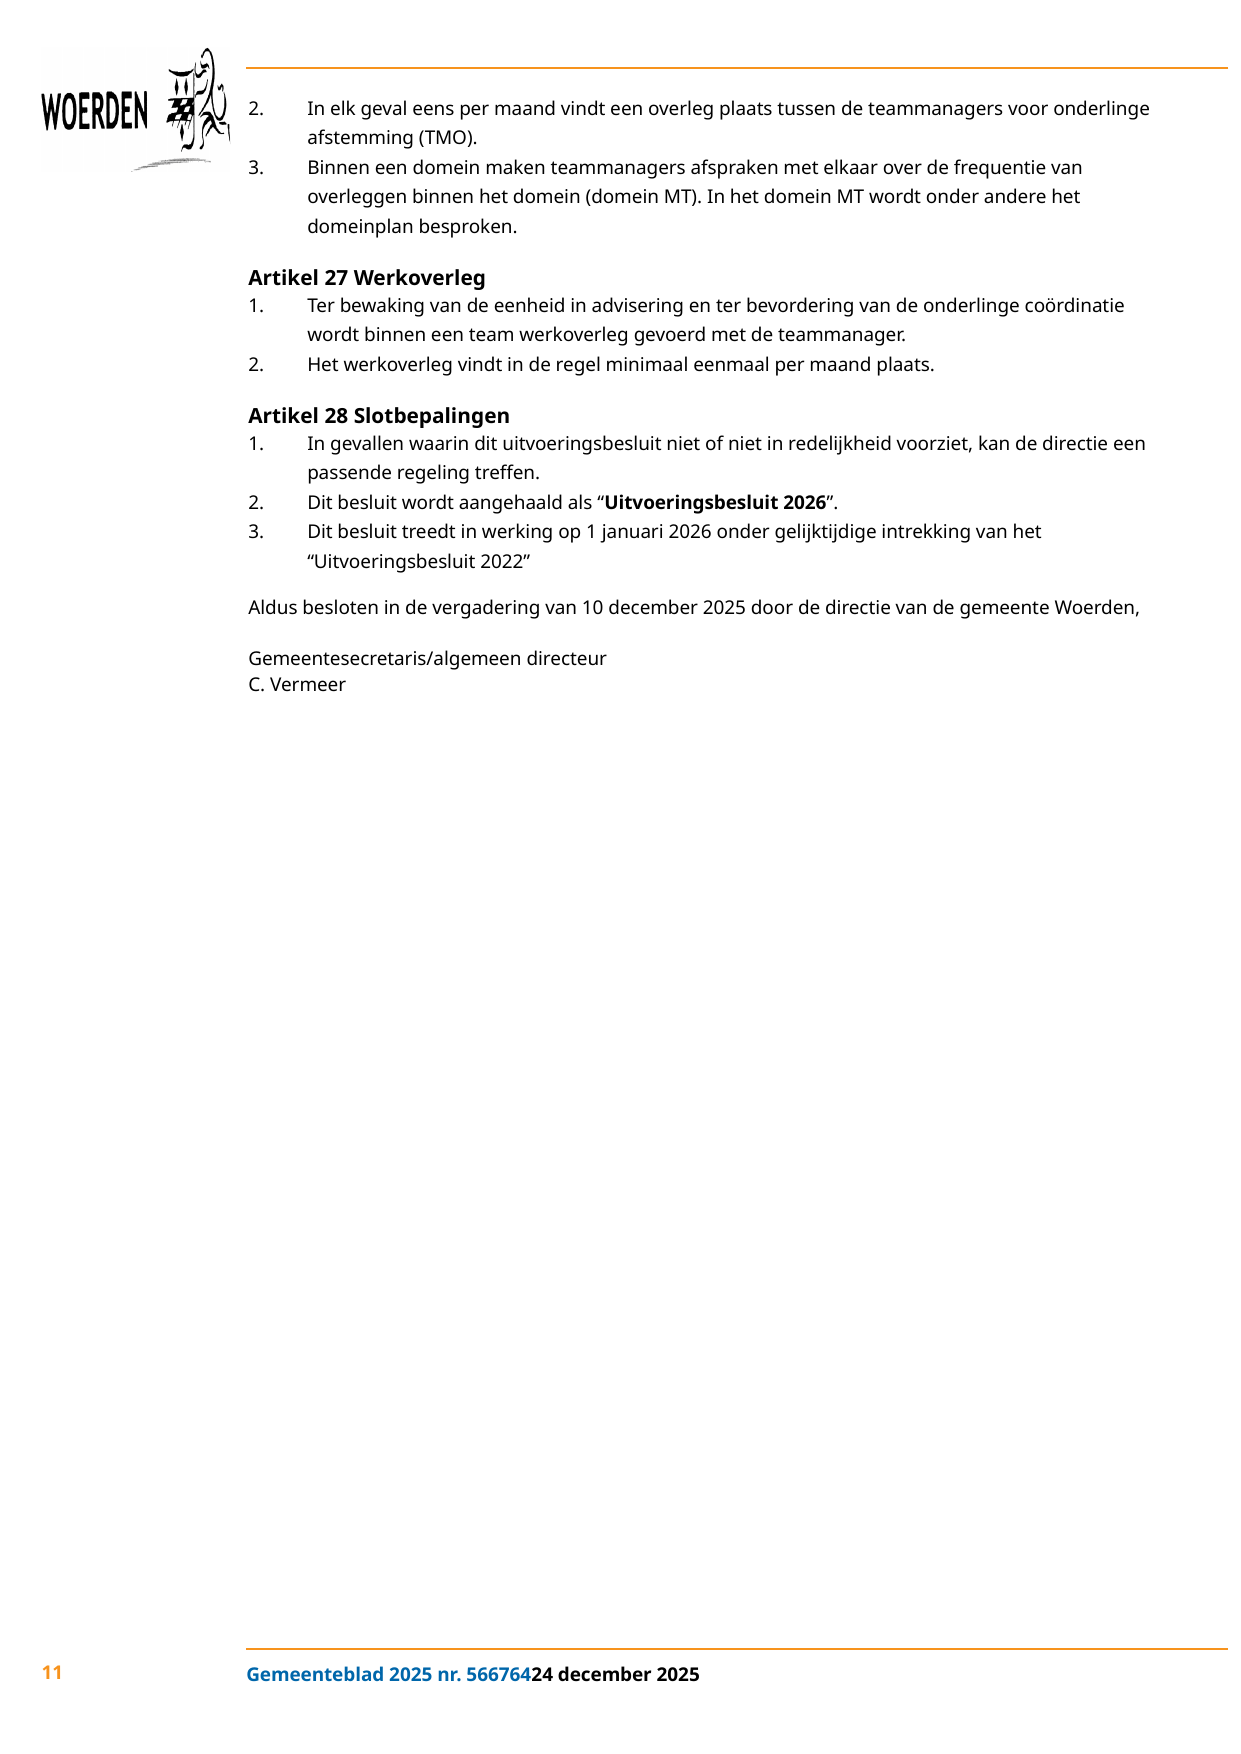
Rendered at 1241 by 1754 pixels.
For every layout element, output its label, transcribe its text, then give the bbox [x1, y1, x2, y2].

list Het werkoverleg vindt in de regel minimaal eenmaal per maand plaats. [248, 351, 1152, 377]
list In gevallen waarin dit uitvoeringsbesluit niet of niet in redelijkheid voorziet, kan de directie een passende regeling treffen. [248, 430, 1152, 485]
list In elk geval eens per maand vindt een overleg plaats tussen de teammanagers voor onderlinge afstemming (TMO). [248, 95, 1152, 150]
list Dit besluit treedt in werking op 1 januari 2026 onder gelijktijdige intrekking van het “Uitvoeringsbesluit 2022” [248, 519, 1152, 574]
list Dit besluit wordt aangehaald als “Uitvoeringsbesluit 2026”. [248, 489, 1152, 515]
list Binnen een domein maken teammanagers afspraken met elkaar over de frequentie van overleggen binnen het domein (domein MT). In het domein MT wordt onder andere het domeinplan besproken. [248, 154, 1152, 239]
text Aldus besloten in de vergadering van 10 december 2025 door de directie van de gemeente Woerden, [248, 594, 1152, 620]
list Ter bewaking van de eenheid in advisering en ter bevordering van de onderlinge coördinatie wordt binnen een team werkoverleg gevoerd met de teammanager. [248, 292, 1152, 347]
picture [41, 47, 231, 172]
text C. Vermeer [248, 671, 1152, 697]
text Artikel 27 Werkoverleg [248, 263, 1152, 292]
text Gemeentesecretaris/algemeen directeur [248, 645, 1152, 671]
text Artikel 28 Slotbepalingen [248, 402, 1152, 430]
